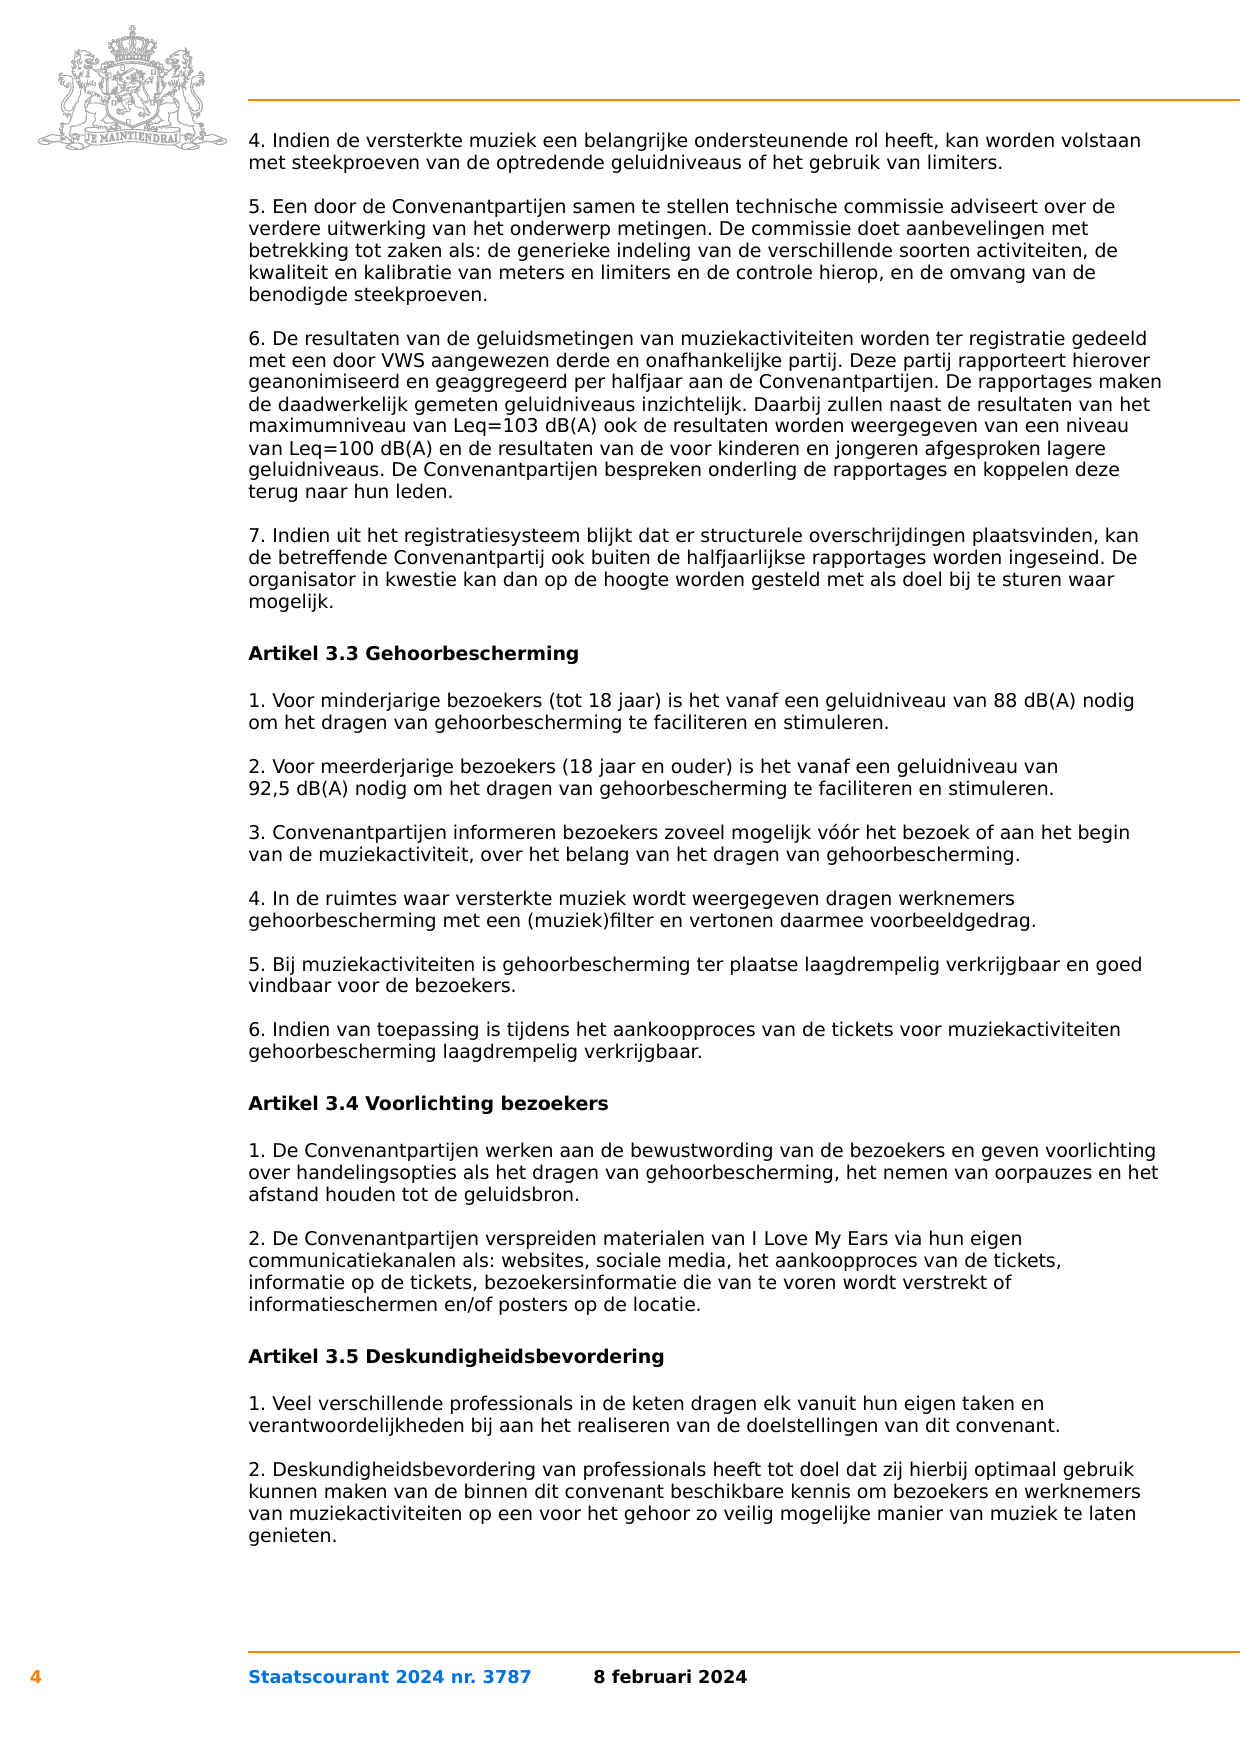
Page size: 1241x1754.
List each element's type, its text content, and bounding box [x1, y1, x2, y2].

text 1. De Convenantpartijen werken aan de bewustwording van de bezoekers en geven voorlichting over handelingsopties als het dragen van gehoorbescherming, het nemen van oorpauzes en het afstand houden tot de geluidsbron. [248, 1140, 1163, 1206]
text 6. Indien van toepassing is tijdens het aankoopproces van de tickets voor muziekactiviteiten gehoorbescherming laagdrempelig verkrijgbaar. [248, 1019, 1163, 1063]
subtitle Artikel 3.5 Deskundigheidsbevordering [248, 1346, 1163, 1368]
text 4. In de ruimtes waar versterkte muziek wordt weergegeven dragen werknemers gehoorbescherming met een (muziek)filter en vertonen daarmee voorbeeldgedrag. [248, 888, 1163, 932]
text 5. Een door de Convenantpartijen samen te stellen technische commissie adviseert over de verdere uitwerking van het onderwerp metingen. De commissie doet aanbevelingen met betrekking tot zaken als: de generieke indeling van de verschillende soorten activiteiten, de kwaliteit en kalibratie van meters en limiters en de controle hierop, en de omvang van de benodigde steekproeven. [248, 196, 1163, 306]
subtitle Artikel 3.4 Voorlichting bezoekers [248, 1093, 1163, 1115]
text 2. Voor meerderjarige bezoekers (18 jaar en ouder) is het vanaf een geluidniveau van 92,5 dB(A) nodig om het dragen van gehoorbescherming te faciliteren en stimuleren. [248, 756, 1163, 800]
text 4. Indien de versterkte muziek een belangrijke ondersteunende rol heeft, kan worden volstaan met steekproeven van de optredende geluidniveaus of het gebruik van limiters. [248, 130, 1163, 174]
text 5. Bij muziekactiviteiten is gehoorbescherming ter plaatse laagdrempelig verkrijgbaar en goed vindbaar voor de bezoekers. [248, 953, 1163, 997]
text 1. Voor minderjarige bezoekers (tot 18 jaar) is het vanaf een geluidniveau van 88 dB(A) nodig om het dragen van gehoorbescherming te faciliteren en stimuleren. [248, 690, 1163, 734]
subtitle Artikel 3.3 Gehoorbescherming [248, 643, 1163, 665]
picture [38, 25, 227, 150]
text 2. De Convenantpartijen verspreiden materialen van I Love My Ears via hun eigen communicatiekanalen als: websites, sociale media, het aankoopproces van de tickets, informatie op de tickets, bezoekersinformatie die van te voren wordt verstrekt of informatieschermen en/of posters op de locatie. [248, 1228, 1163, 1316]
text 1. Veel verschillende professionals in de keten dragen elk vanuit hun eigen taken en verantwoordelijkheden bij aan het realiseren van de doelstellingen van dit convenant. [248, 1393, 1163, 1437]
text 3. Convenantpartijen informeren bezoekers zoveel mogelijk vóór het bezoek of aan het begin van de muziekactiviteit, over het belang van het dragen van gehoorbescherming. [248, 822, 1163, 866]
text 6. De resultaten van de geluidsmetingen van muziekactiviteiten worden ter registratie gedeeld met een door VWS aangewezen derde en onafhankelijke partij. Deze partij rapporteert hierover geanonimiseerd en geaggregeerd per halfjaar aan de Convenantpartijen. De rapportages maken de daadwerkelijk gemeten geluidniveaus inzichtelijk. Daarbij zullen naast de resultaten van het maximumniveau van Leq=103 dB(A) ook de resultaten worden weergegeven van een niveau van Leq=100 dB(A) en de resultaten van de voor kinderen en jongeren afgesproken lagere geluidniveaus. De Convenantpartijen bespreken onderling de rapportages en koppelen deze terug naar hun leden. [248, 327, 1163, 503]
text 7. Indien uit het registratiesysteem blijkt dat er structurele overschrijdingen plaatsvinden, kan de betreffende Convenantpartij ook buiten de halfjaarlijkse rapportages worden ingeseind. De organisator in kwestie kan dan op de hoogte worden gesteld met als doel bij te sturen waar mogelijk. [248, 525, 1163, 613]
text 2. Deskundigheidsbevordering van professionals heeft tot doel dat zij hierbij optimaal gebruik kunnen maken van de binnen dit convenant beschikbare kennis om bezoekers en werknemers van muziekactiviteiten op een voor het gehoor zo veilig mogelijke manier van muziek te laten genieten. [248, 1459, 1163, 1547]
